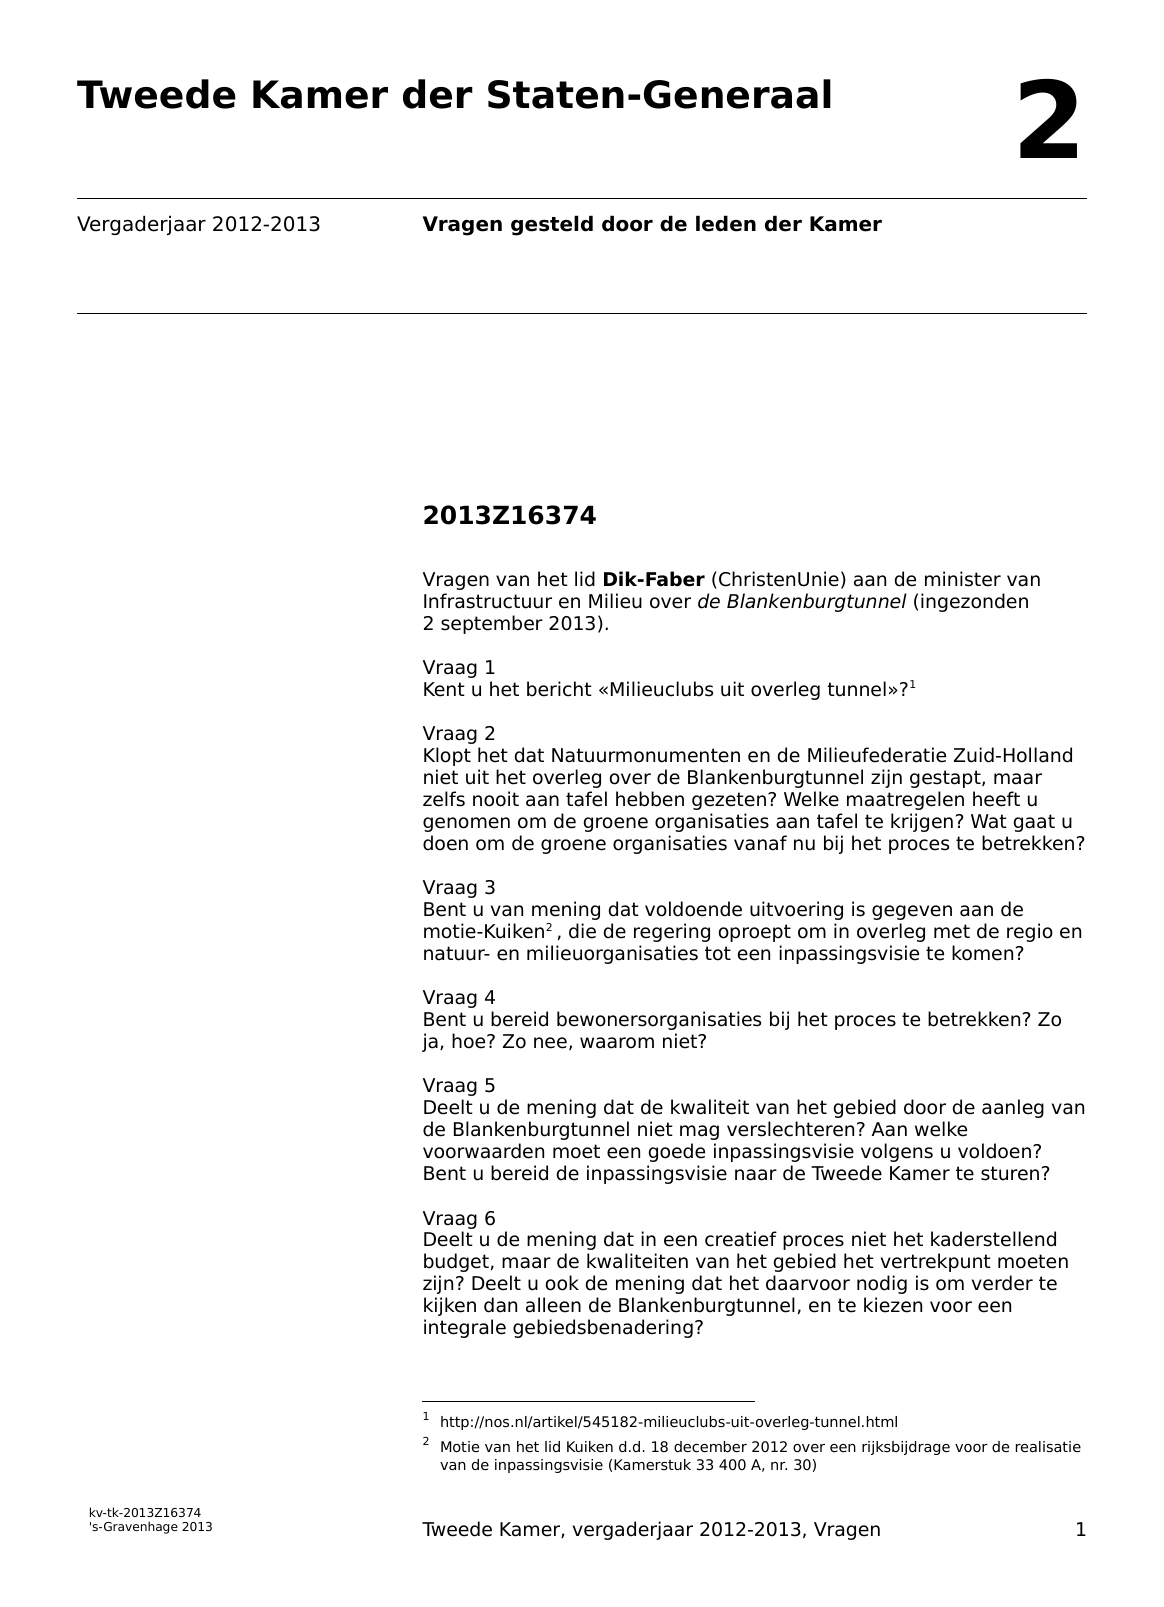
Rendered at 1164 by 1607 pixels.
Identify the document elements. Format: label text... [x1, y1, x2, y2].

text Vraag 4 [422, 987, 1087, 1009]
text kv-tk-2013Z16374 [88, 1506, 323, 1520]
text Deelt u de mening dat in een creatief proces niet het kaderstellend budget, maar de kwaliteiten van het gebied het vertrekpunt moeten zijn? Deelt u ook de mening dat het daarvoor nodig is om verder te kijken dan alleen de Blankenburgtunnel, en te kiezen voor een integrale gebiedsbenadering? [422, 1229, 1087, 1339]
text Vraag 3 [422, 877, 1087, 899]
text Motie van het lid Kuiken d.d. 18 december 2012 over een rijksbijdrage voor de realisatie van de inpassingsvisie (Kamerstuk 33 400 A, nr. 30) [422, 1435, 1087, 1474]
table_header Tweede Kamer der Staten-Generaal [77, 59, 886, 198]
text 's-Gravenhage 2013 [88, 1520, 323, 1534]
text Bent u van mening dat voldoende uitvoering is gegeven aan de motie-Kuiken, die de regering oproept om in overleg met de regio en natuur- en milieuorganisaties tot een inpassingsvisie te komen? [422, 899, 1087, 965]
text Kent u het bericht «Milieuclubs uit overleg tunnel»? [422, 679, 1087, 701]
text Vraag 6 [422, 1207, 1087, 1229]
text Bent u bereid bewonersorganisaties bij het proces te betrekken? Zo ja, hoe? Zo nee, waarom niet? [422, 1009, 1087, 1053]
text http://nos.nl/artikel/545182-milieuclubs-uit-overleg-tunnel.html [422, 1410, 1087, 1432]
text 2013Z16374 [422, 501, 1087, 531]
text Vraag 1 [422, 657, 1087, 679]
text Vraag 5 [422, 1075, 1087, 1097]
text Vraag 2 [422, 723, 1087, 745]
text Vragen van het lid Dik-Faber (ChristenUnie) aan de minister van Infrastructuur en Milieu over de Blankenburgtunnel (ingezonden 2 september 2013). [422, 569, 1087, 635]
text Klopt het dat Natuurmonumenten en de Milieufederatie Zuid-Holland niet uit het overleg over de Blankenburgtunnel zijn gestapt, maar zelfs nooit aan tafel hebben gezeten? Welke maatregelen heeft u genomen om de groene organisaties aan tafel te krijgen? Wat gaat u doen om de groene organisaties vanaf nu bij het proces te betrekken? [422, 745, 1087, 855]
table_cell Vergaderjaar 2012-2013 [77, 199, 422, 313]
table_cell Vragen gesteld door de leden der Kamer [422, 199, 1087, 313]
text Deelt u de mening dat de kwaliteit van het gebied door de aanleg van de Blankenburgtunnel niet mag verslechteren? Aan welke voorwaarden moet een goede inpassingsvisie volgens u voldoen? Bent u bereid de inpassingsvisie naar de Tweede Kamer te sturen? [422, 1097, 1087, 1185]
table_header 2 [886, 59, 1087, 198]
